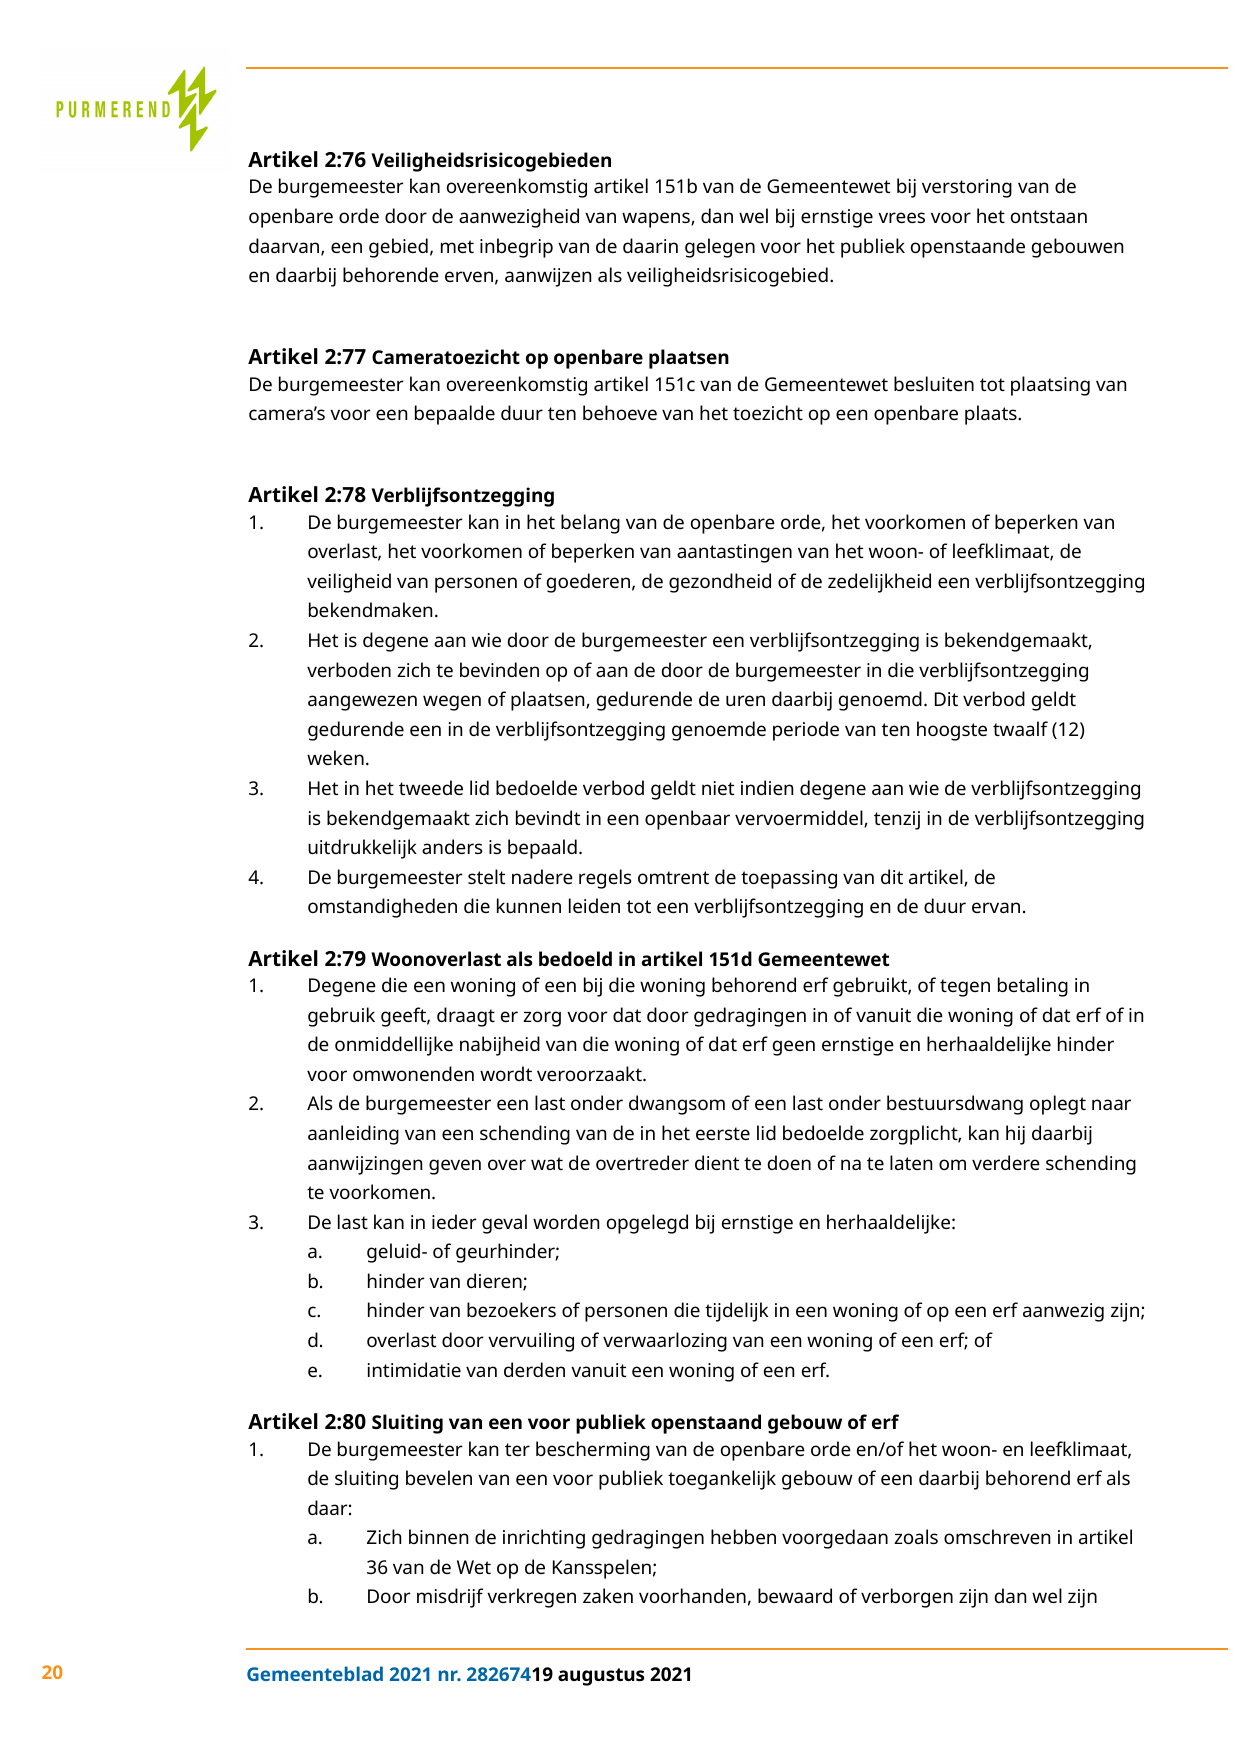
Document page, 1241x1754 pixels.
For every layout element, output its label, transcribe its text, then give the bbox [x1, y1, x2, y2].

list hinder van dieren; [307, 1268, 1152, 1294]
list Als de burgemeester een last onder dwangsom of een last onder bestuursdwang oplegt naar aanleiding van een schending van de in het eerste lid bedoelde zorgplicht, kan hij daarbij aanwijzingen geven over wat de overtreder dient te doen of na te laten om verdere schending te voorkomen. [248, 1091, 1152, 1205]
text Artikel 2:77 Cameratoezicht op openbare plaatsen [248, 342, 1152, 371]
text Artikel 2:79 Woonoverlast als bedoeld in artikel 151d Gemeentewet [248, 944, 1152, 972]
list De last kan in ieder geval worden opgelegd bij ernstige en herhaaldelijke: [248, 1209, 1152, 1235]
list Het in het tweede lid bedoelde verbod geldt niet indien degene aan wie de verblijfsontzegging is bekendgemaakt zich bevindt in een openbaar vervoermiddel, tenzij in de verblijfsontzegging uitdrukkelijk anders is bepaald. [248, 775, 1152, 860]
list De burgemeester kan ter bescherming van de openbare orde en/of het woon- en leefklimaat, de sluiting bevelen van een voor publiek toegankelijk gebouw of een daarbij behorend erf als daar: [248, 1436, 1152, 1521]
text Artikel 2:78 Verblijfsontzegging [248, 480, 1152, 509]
list Door misdrijf verkregen zaken voorhanden, bewaard of verborgen zijn dan wel zijn [307, 1584, 1152, 1609]
text Artikel 2:76 Veiligheidsrisicogebieden [248, 145, 1152, 174]
text Artikel 2:80 Sluiting van een voor publiek openstaand gebouw of erf [248, 1407, 1152, 1436]
text De burgemeester kan overeenkomstig artikel 151c van de Gemeentewet besluiten tot plaatsing van camera’s voor een bepaalde duur ten behoeve van het toezicht op een openbare plaats. [248, 371, 1152, 426]
list De burgemeester kan in het belang van de openbare orde, het voorkomen of beperken van overlast, het voorkomen of beperken van aantastingen van het woon- of leefklimaat, de veiligheid van personen of goederen, de gezondheid of de zedelijkheid een verblijfsontzegging bekendmaken. [248, 509, 1152, 623]
picture [41, 47, 231, 172]
list overlast door vervuiling of verwaarlozing van een woning of een erf; of [307, 1327, 1152, 1353]
list hinder van bezoekers of personen die tijdelijk in een woning of op een erf aanwezig zijn; [307, 1298, 1152, 1323]
list Het is degene aan wie door de burgemeester een verblijfsontzegging is bekendgemaakt, verboden zich te bevinden op of aan de door de burgemeester in die verblijfsontzegging aangewezen wegen of plaatsen, gedurende de uren daarbij genoemd. Dit verbod geldt gedurende een in de verblijfsontzegging genoemde periode van ten hoogste twaalf (12) weken. [248, 627, 1152, 771]
list geluid- of geurhinder; [307, 1238, 1152, 1264]
list Degene die een woning of een bij die woning behorend erf gebruikt, of tegen betaling in gebruik geeft, draagt er zorg voor dat door gedragingen in of vanuit die woning of dat erf of in de onmiddellijke nabijheid van die woning of dat erf geen ernstige en herhaaldelijke hinder voor omwonenden wordt veroorzaakt. [248, 972, 1152, 1087]
list De burgemeester stelt nadere regels omtrent de toepassing van dit artikel, de omstandigheden die kunnen leiden tot een verblijfsontzegging en de duur ervan. [248, 864, 1152, 919]
text De burgemeester kan overeenkomstig artikel 151b van de Gemeentewet bij verstoring van de openbare orde door de aanwezigheid van wapens, dan wel bij ernstige vrees voor het ontstaan daarvan, een gebied, met inbegrip van de daarin gelegen voor het publiek openstaande gebouwen en daarbij behorende erven, aanwijzen als veiligheidsrisicogebied. [248, 174, 1152, 288]
list Zich binnen de inrichting gedragingen hebben voorgedaan zoals omschreven in artikel 36 van de Wet op de Kansspelen; [307, 1524, 1152, 1580]
list intimidatie van derden vanuit een woning of een erf. [307, 1357, 1152, 1383]
